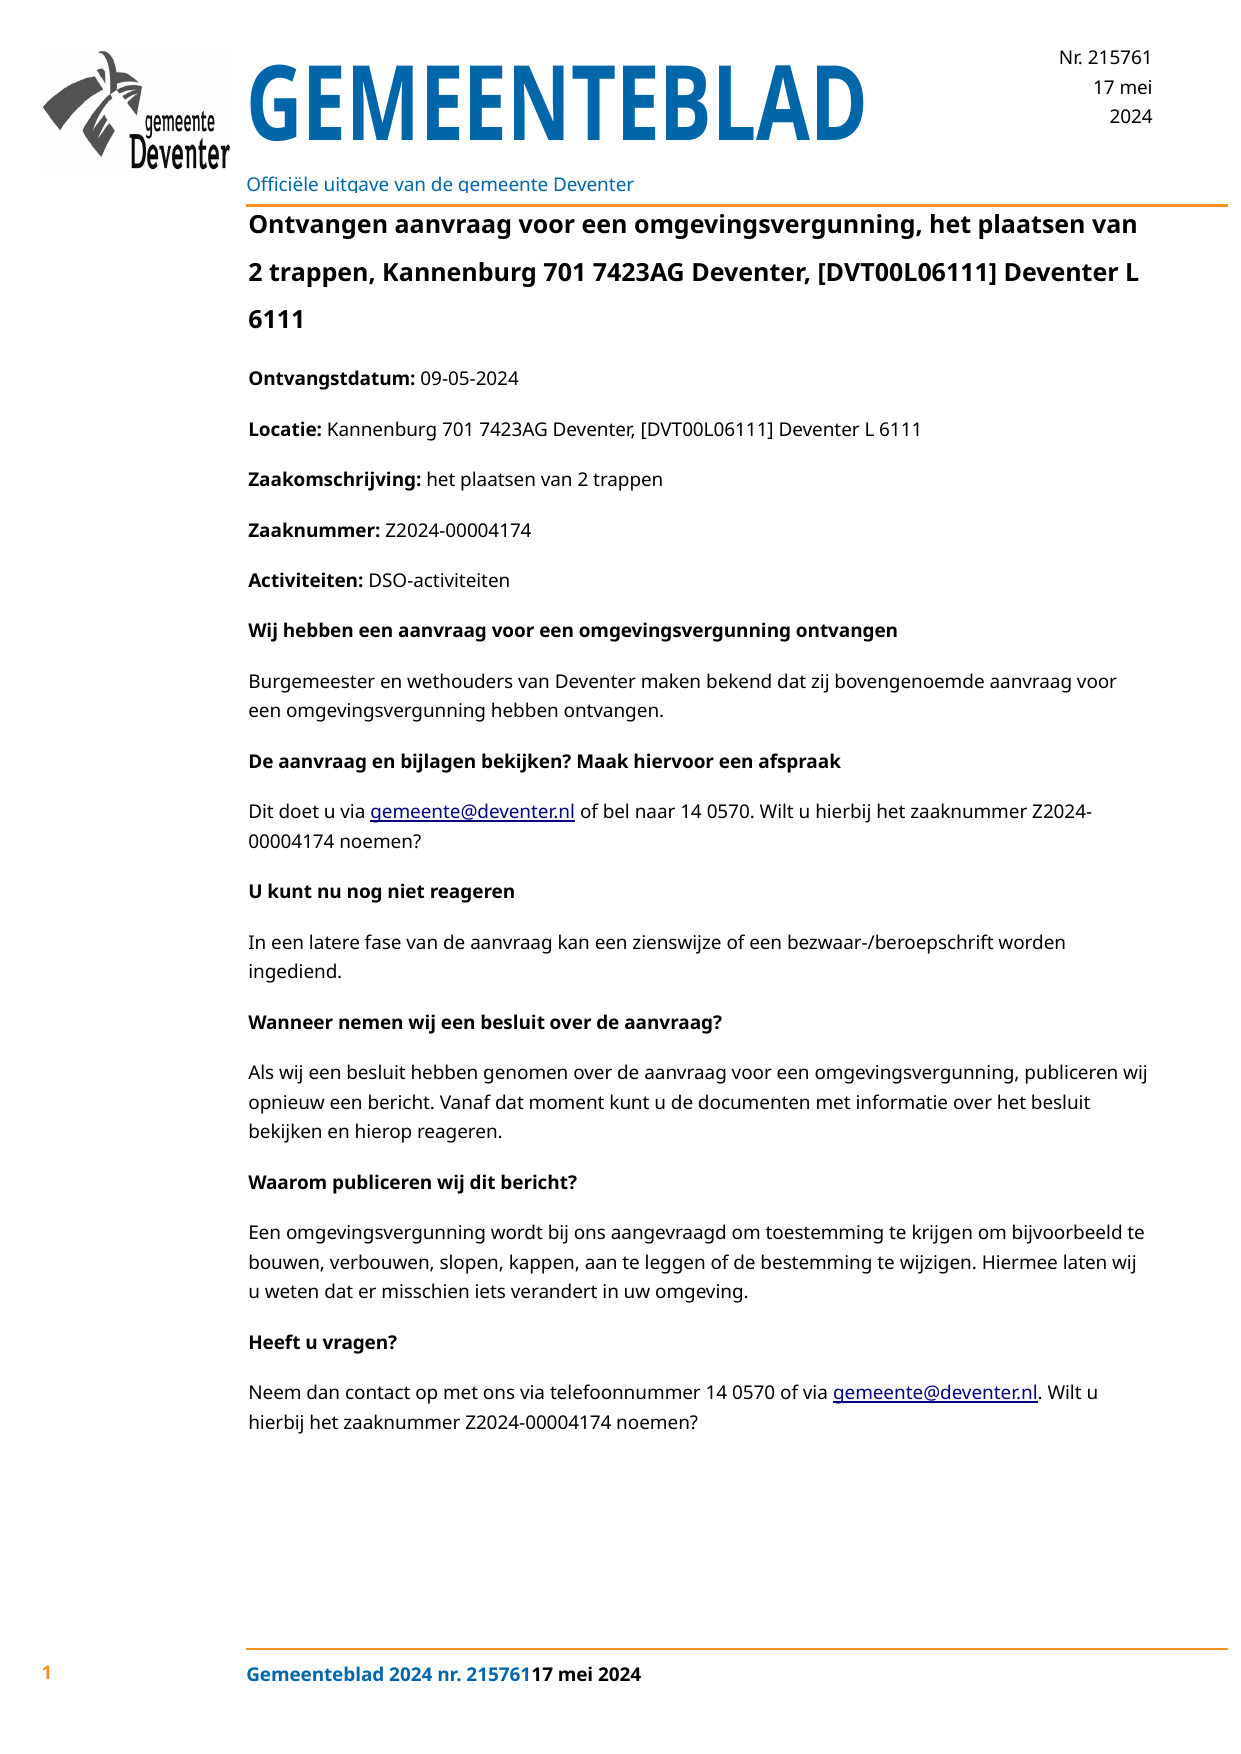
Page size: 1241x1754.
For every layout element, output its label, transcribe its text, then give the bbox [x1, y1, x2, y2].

text Wanneer nemen wij een besluit over de aanvraag? [248, 1009, 1152, 1034]
text Ontvangstdatum: 09-05-2024 [248, 366, 1152, 391]
text Locatie: Kannenburg 701 7423AG Deventer, [DVT00L06111] Deventer L 6111 [248, 416, 1152, 442]
text Waarom publiceren wij dit bericht? [248, 1169, 1152, 1194]
text Als wij een besluit hebben genomen over de aanvraag voor een omgevingsvergunning, publiceren wij opnieuw een bericht. Vanaf dat moment kunt u de documenten met informatie over het besluit bekijken en hierop reageren. [248, 1059, 1152, 1144]
text Zaaknummer: Z2024-00004174 [248, 517, 1152, 542]
text Burgemeester en wethouders van Deventer maken bekend dat zij bovengenoemde aanvraag voor een omgevingsvergunning hebben ontvangen. [248, 668, 1152, 723]
text Ontvangen aanvraag voor een omgevingsvergunning, het plaatsen van 2 trappen, Kannenburg 701 7423AG Deventer, [DVT00L06111] Deventer L 6111 [248, 207, 1152, 336]
text Een omgevingsvergunning wordt bij ons aangevraagd om toestemming te krijgen om bijvoorbeeld te bouwen, verbouwen, slopen, kappen, aan te leggen of de bestemming te wijzigen. Hiermee laten wij u weten dat er misschien iets verandert in uw omgeving. [248, 1219, 1152, 1304]
text U kunt nu nog niet reageren [248, 878, 1152, 904]
text Zaakomschrijving: het plaatsen van 2 trappen [248, 466, 1152, 492]
text De aanvraag en bijlagen bekijken? Maak hiervoor een afspraak [248, 748, 1152, 774]
text Wij hebben een aanvraag voor een omgevingsvergunning ontvangen [248, 618, 1152, 643]
text Neem dan contact op met ons via telefoonnummer 14 0570 of via gemeente@deventer.nl. Wilt u hierbij het zaaknummer Z2024-00004174 noemen? [248, 1379, 1152, 1434]
text Activiteiten: DSO-activiteiten [248, 567, 1152, 593]
picture [41, 47, 231, 172]
text Heeft u vragen? [248, 1329, 1152, 1354]
text In een latere fase van de aanvraag kan een zienswijze of een bezwaar-/beroepschrift worden ingediend. [248, 929, 1152, 984]
text Dit doet u via gemeente@deventer.nl of bel naar 14 0570. Wilt u hierbij het zaaknummer Z2024-00004174 noemen? [248, 798, 1152, 854]
